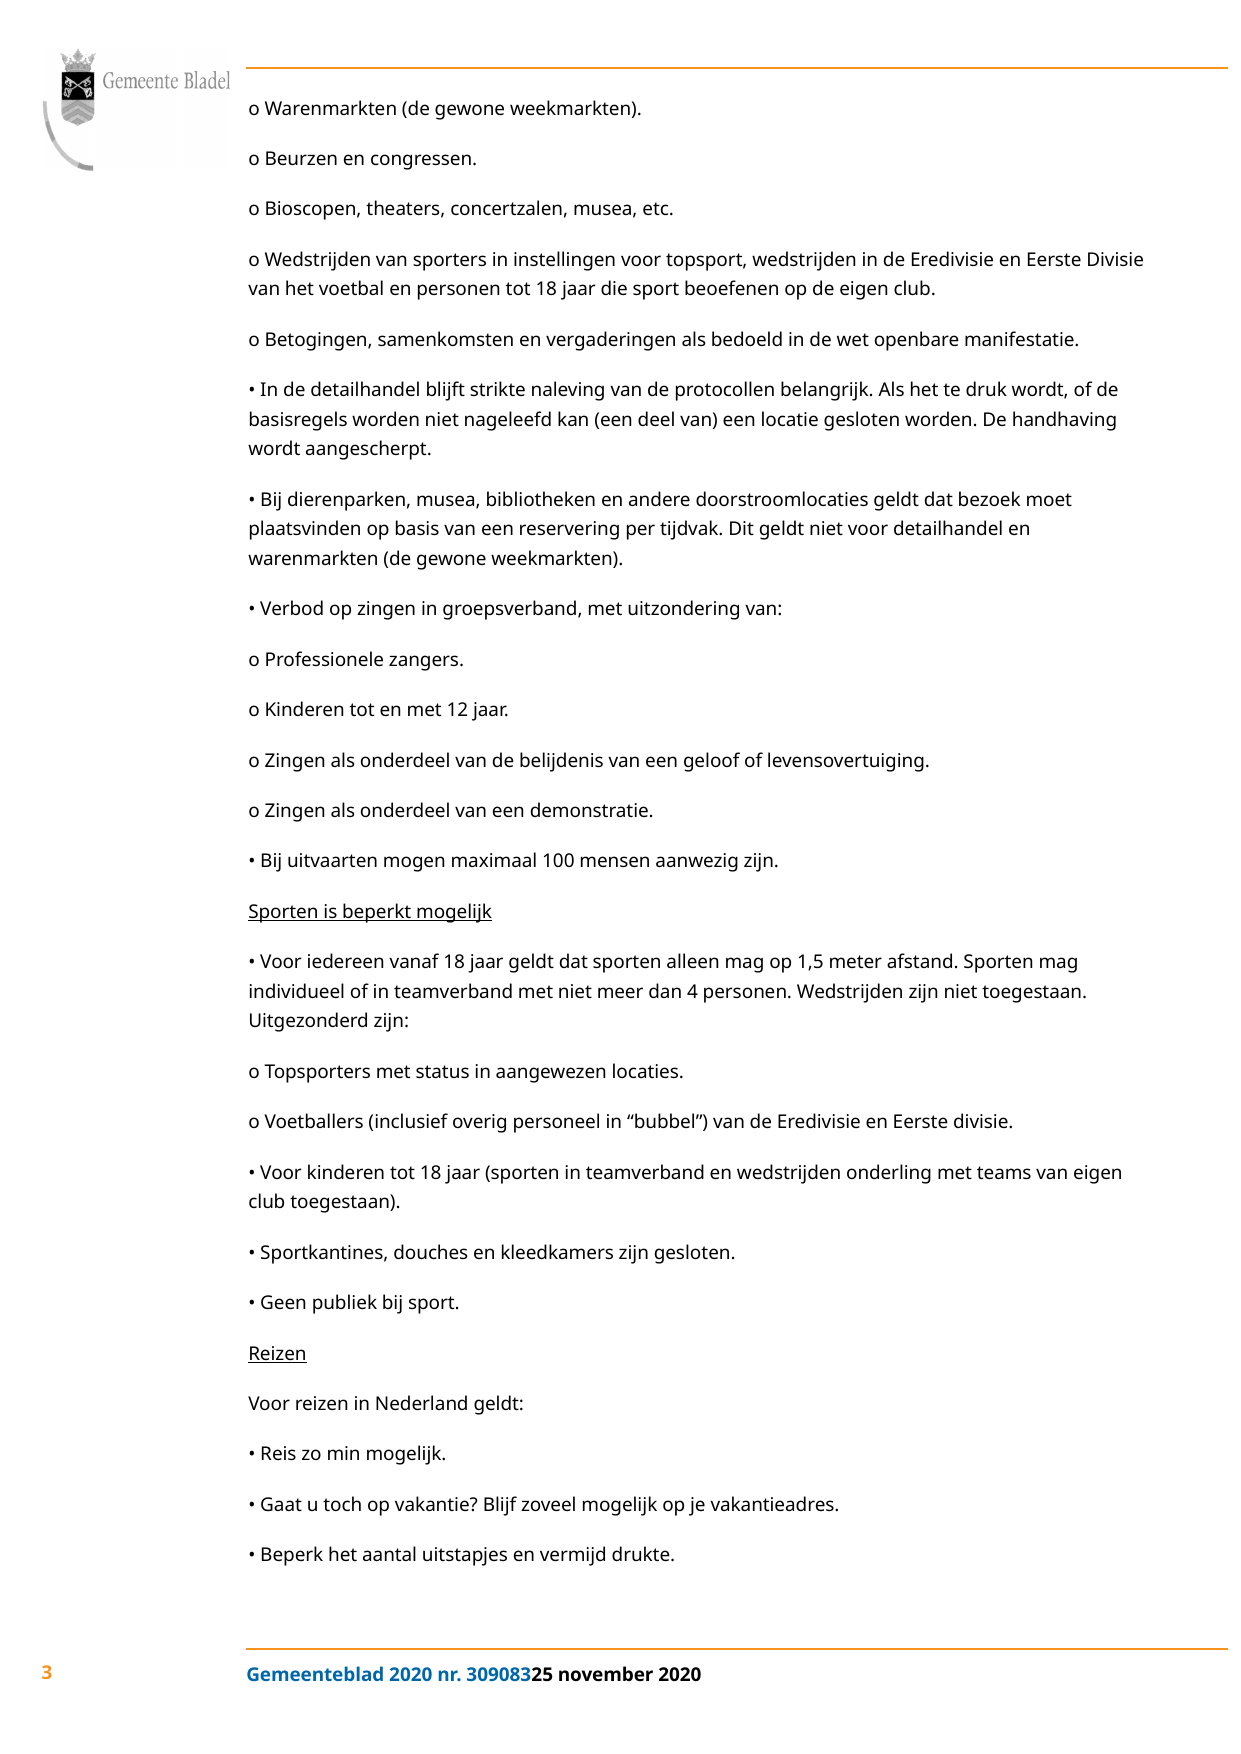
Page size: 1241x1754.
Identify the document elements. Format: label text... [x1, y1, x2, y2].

text • Beperk het aantal uitstapjes en vermijd drukte. [248, 1541, 1152, 1567]
text o Zingen als onderdeel van een demonstratie. [248, 797, 1152, 823]
text o Wedstrijden van sporters in instellingen voor topsport, wedstrijden in de Eredivisie en Eerste Divisie van het voetbal en personen tot 18 jaar die sport beoefenen op de eigen club. [248, 246, 1152, 301]
text o Voetballers (inclusief overig personeel in “bubbel”) van de Eredivisie en Eerste divisie. [248, 1108, 1152, 1134]
text • Reis zo min mogelijk. [248, 1441, 1152, 1466]
text o Topsporters met status in aangewezen locaties. [248, 1058, 1152, 1084]
text • Voor iedereen vanaf 18 jaar geldt dat sporten alleen mag op 1,5 meter afstand. Sporten mag individueel of in teamverband met niet meer dan 4 personen. Wedstrijden zijn niet toegestaan. Uitgezonderd zijn: [248, 948, 1152, 1033]
text Sporten is beperkt mogelijk [248, 898, 1152, 924]
text • Bij dierenparken, musea, bibliotheken en andere doorstroomlocaties geldt dat bezoek moet plaatsvinden op basis van een reservering per tijdvak. Dit geldt niet voor detailhandel en warenmarkten (de gewone weekmarkten). [248, 486, 1152, 571]
picture [41, 47, 231, 172]
text Voor reizen in Nederland geldt: [248, 1390, 1152, 1416]
text o Beurzen en congressen. [248, 145, 1152, 171]
text • Voor kinderen tot 18 jaar (sporten in teamverband en wedstrijden onderling met teams van eigen club toegestaan). [248, 1159, 1152, 1214]
text • Geen publiek bij sport. [248, 1289, 1152, 1315]
text • In de detailhandel blijft strikte naleving van de protocollen belangrijk. Als het te druk wordt, of de basisregels worden niet nageleefd kan (een deel van) een locatie gesloten worden. De handhaving wordt aangescherpt. [248, 376, 1152, 461]
text o Betogingen, samenkomsten en vergaderingen als bedoeld in de wet openbare manifestatie. [248, 326, 1152, 352]
text o Professionele zangers. [248, 646, 1152, 672]
text o Bioscopen, theaters, concertzalen, musea, etc. [248, 196, 1152, 221]
text • Bij uitvaarten mogen maximaal 100 mensen aanwezig zijn. [248, 848, 1152, 873]
text o Zingen als onderdeel van de belijdenis van een geloof of levensovertuiging. [248, 747, 1152, 773]
text Reizen [248, 1340, 1152, 1366]
text o Warenmarkten (de gewone weekmarkten). [248, 95, 1152, 121]
text • Verbod op zingen in groepsverband, met uitzondering van: [248, 596, 1152, 621]
text • Sportkantines, douches en kleedkamers zijn gesloten. [248, 1239, 1152, 1265]
text o Kinderen tot en met 12 jaar. [248, 696, 1152, 722]
text • Gaat u toch op vakantie? Blijf zoveel mogelijk op je vakantieadres. [248, 1491, 1152, 1517]
